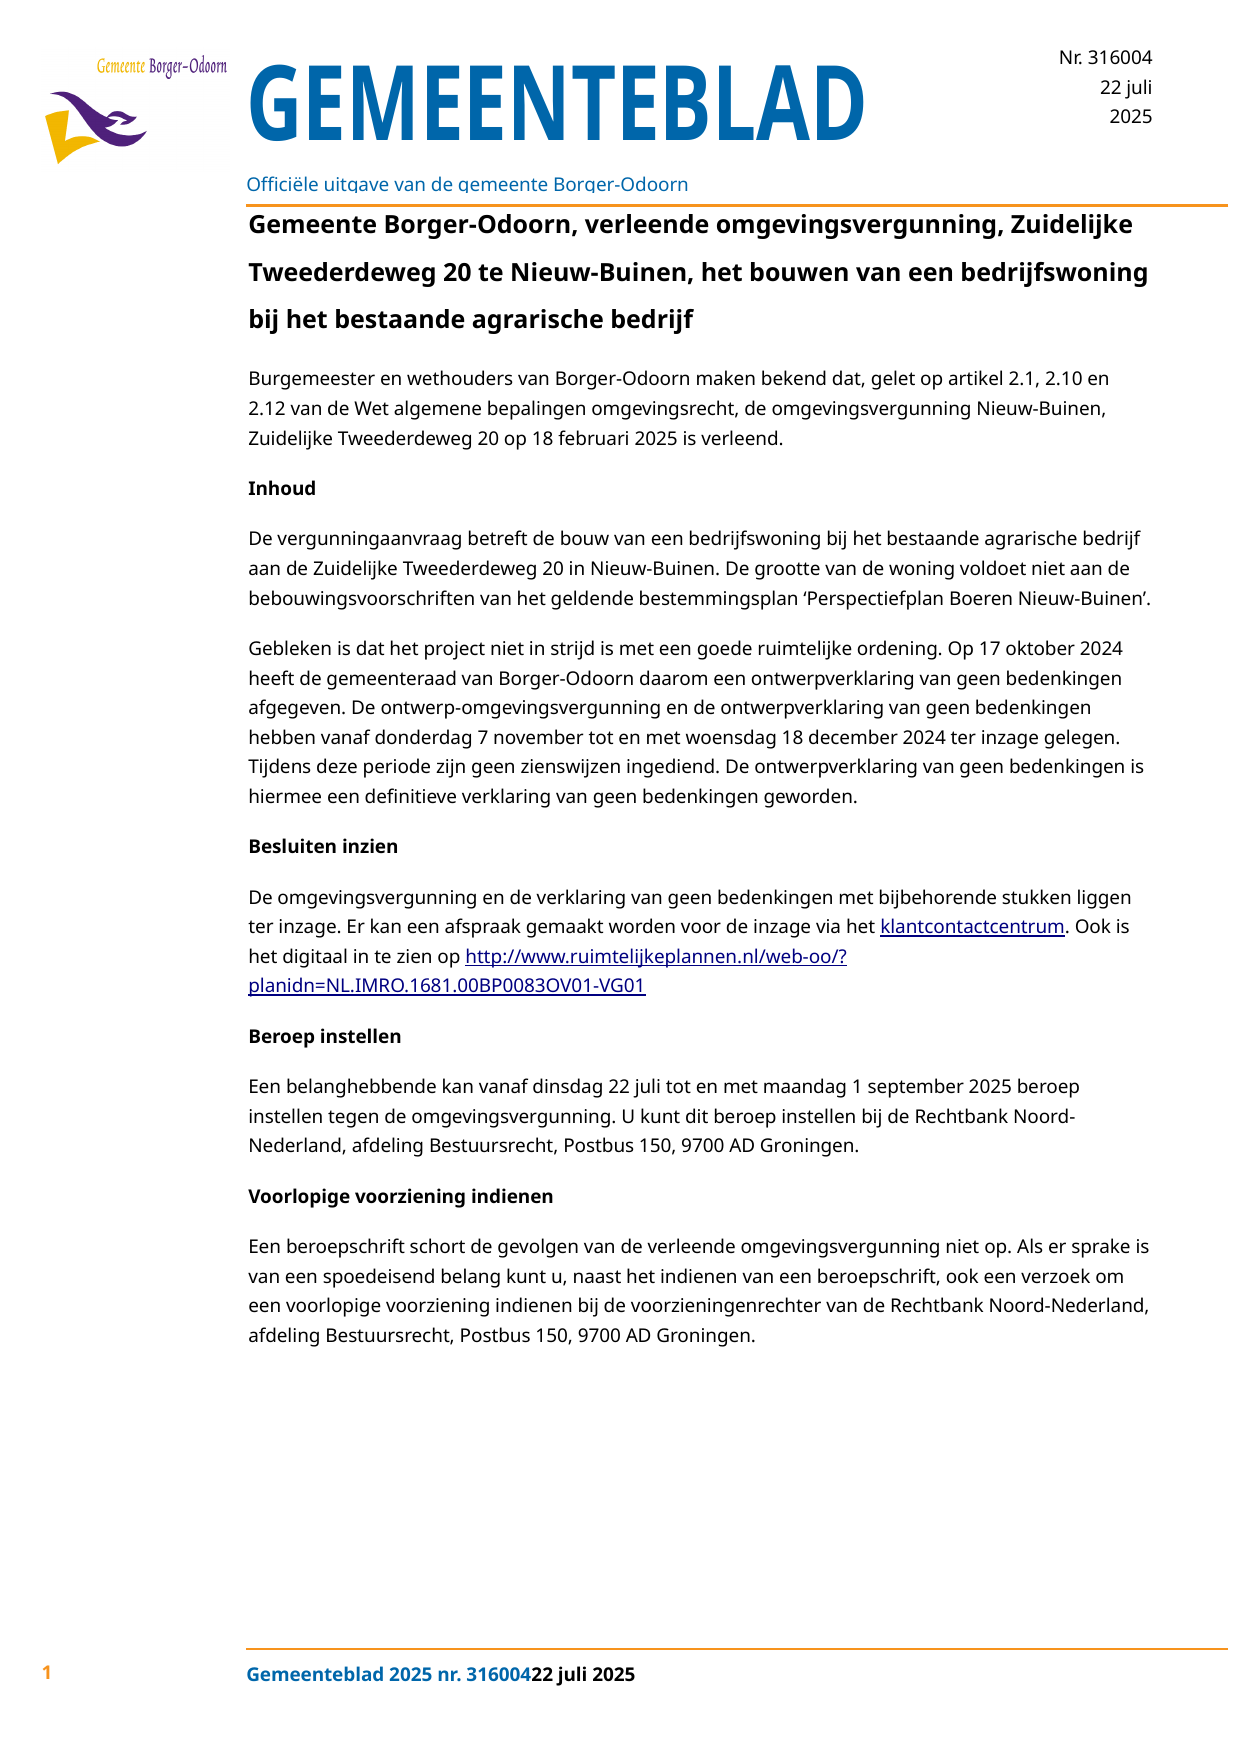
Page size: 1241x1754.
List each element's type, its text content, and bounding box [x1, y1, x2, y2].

text Gemeente Borger-Odoorn, verleende omgevingsvergunning, Zuidelijke Tweederdeweg 20 te Nieuw-Buinen, het bouwen van een bedrijfswoning bij het bestaande agrarische bedrijf [248, 207, 1152, 336]
text Gebleken is dat het project niet in strijd is met een goede ruimtelijke ordening. Op 17 oktober 2024 heeft de gemeenteraad van Borger-Odoorn daarom een ontwerpverklaring van geen bedenkingen afgegeven. De ontwerp-omgevingsvergunning en de ontwerpverklaring van geen bedenkingen hebben vanaf donderdag 7 november tot en met woensdag 18 december 2024 ter inzage gelegen. Tijdens deze periode zijn geen zienswijzen ingediend. De ontwerpverklaring van geen bedenkingen is hiermee een definitieve verklaring van geen bedenkingen geworden. [248, 635, 1152, 809]
text De vergunningaanvraag betreft de bouw van een bedrijfswoning bij het bestaande agrarische bedrijf aan de Zuidelijke Tweederdeweg 20 in Nieuw-Buinen. De grootte van de woning voldoet niet aan de bebouwingsvoorschriften van het geldende bestemmingsplan ‘Perspectiefplan Boeren Nieuw-Buinen’. [248, 526, 1152, 610]
text Een belanghebbende kan vanaf dinsdag 22 juli tot en met maandag 1 september 2025 beroep instellen tegen de omgevingsvergunning. U kunt dit beroep instellen bij de Rechtbank Noord-Nederland, afdeling Bestuursrecht, Postbus 150, 9700 AD Groningen. [248, 1073, 1152, 1158]
picture [41, 47, 231, 172]
text De omgevingsvergunning en de verklaring van geen bedenkingen met bijbehorende stukken liggen ter inzage. Er kan een afspraak gemaakt worden voor de inzage via het klantcontactcentrum. Ook is het digitaal in te zien op http://www.ruimtelijkeplannen.nl/web-oo/?planidn=NL.IMRO.1681.00BP0083OV01-VG01 [248, 884, 1152, 998]
text Beroep instellen [248, 1023, 1152, 1049]
text Inhoud [248, 475, 1152, 501]
text Besluiten inzien [248, 833, 1152, 859]
text Voorlopige voorziening indienen [248, 1183, 1152, 1209]
text Een beroepschrift schort de gevolgen van de verleende omgevingsvergunning niet op. Als er sprake is van een spoedeisend belang kunt u, naast het indienen van een beroepschrift, ook een verzoek om een voorlopige voorziening indienen bij de voorzieningenrechter van de Rechtbank Noord-Nederland, afdeling Bestuursrecht, Postbus 150, 9700 AD Groningen. [248, 1233, 1152, 1348]
text Burgemeester en wethouders van Borger-Odoorn maken bekend dat, gelet op artikel 2.1, 2.10 en 2.12 van de Wet algemene bepalingen omgevingsrecht, de omgevingsvergunning Nieuw-Buinen, Zuidelijke Tweederdeweg 20 op 18 februari 2025 is verleend. [248, 366, 1152, 450]
